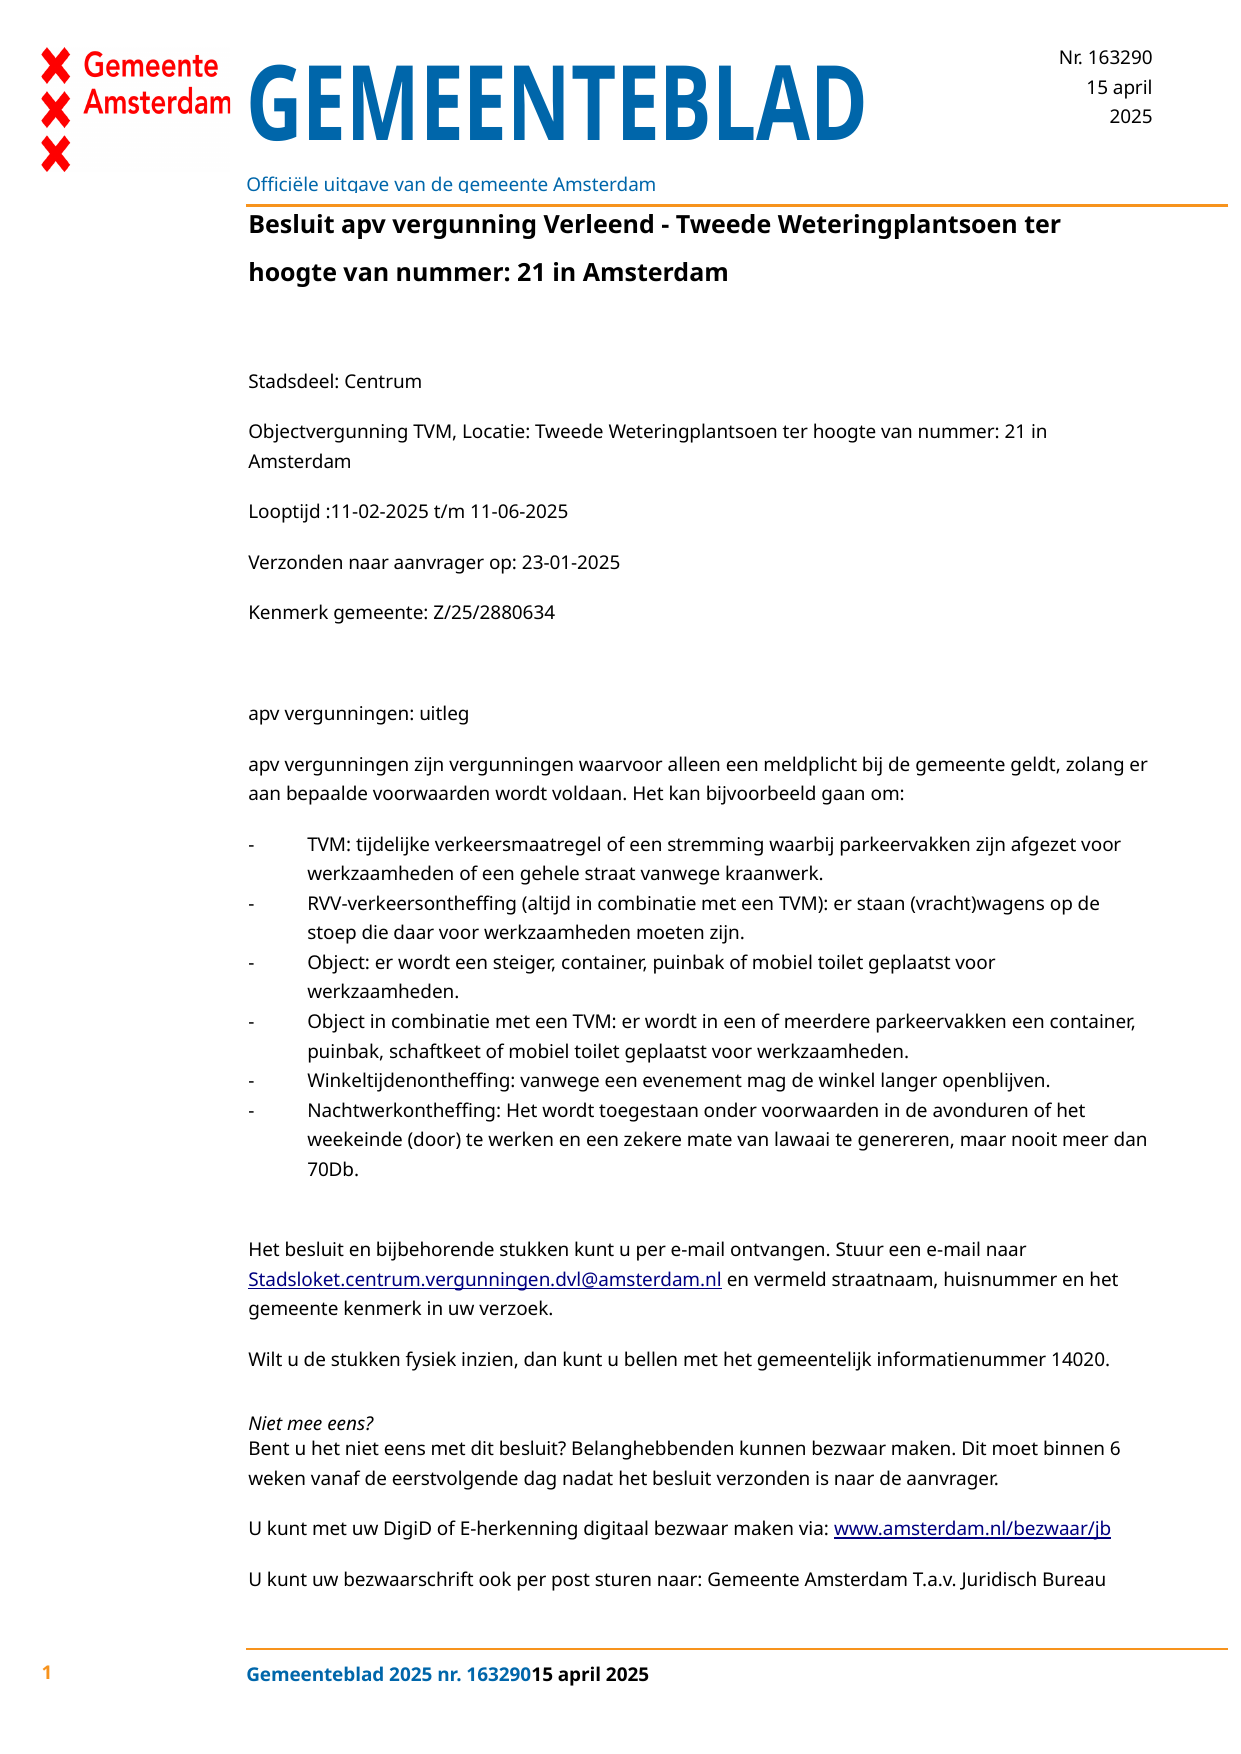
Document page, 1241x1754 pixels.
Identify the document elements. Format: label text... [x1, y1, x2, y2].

list Object in combinatie met een TVM: er wordt in een of meerdere parkeervakken een container, puinbak, schaftkeet of mobiel toilet geplaatst voor werkzaamheden. [248, 1008, 1152, 1064]
text Wilt u de stukken fysiek inzien, dan kunt u bellen met het gemeentelijk informatienummer 14020. [248, 1346, 1152, 1372]
list RVV-verkeersontheffing (altijd in combinatie met een TVM): er staan (vracht)wagens op de stoep die daar voor werkzaamheden moeten zijn. [248, 890, 1152, 945]
text Stadsdeel: Centrum [248, 368, 1152, 394]
list Object: er wordt een steiger, container, puinbak of mobiel toilet geplaatst voor werkzaamheden. [248, 949, 1152, 1004]
text apv vergunningen zijn vergunningen waarvoor alleen een meldplicht bij de gemeente geldt, zolang er aan bepaalde voorwaarden wordt voldaan. Het kan bijvoorbeeld gaan om: [248, 751, 1152, 806]
text Het besluit en bijbehorende stukken kunt u per e-mail ontvangen. Stuur een e-mail naar Stadsloket.centrum.vergunningen.dvl@amsterdam.nl en vermeld straatnaam, huisnummer en het gemeente kenmerk in uw verzoek. [248, 1236, 1152, 1321]
text Kenmerk gemeente: Z/25/2880634 [248, 599, 1152, 625]
text Verzonden naar aanvrager op: 23-01-2025 [248, 549, 1152, 575]
text U kunt met uw DigiD of E-herkenning digitaal bezwaar maken via: www.amsterdam.nl/bezwaar/jb [248, 1516, 1152, 1541]
text Besluit apv vergunning Verleend - Tweede Weteringplantsoen ter hoogte van nummer: 21 in Amsterdam [248, 207, 1152, 288]
list Winkeltijdenontheffing: vanwege een evenement mag de winkel langer openblijven. [248, 1067, 1152, 1093]
text apv vergunningen: uitleg [248, 700, 1152, 726]
text Niet mee eens? [248, 1410, 1152, 1436]
text Objectvergunning TVM, Locatie: Tweede Weteringplantsoen ter hoogte van nummer: 21 in Amsterdam [248, 419, 1152, 474]
picture [41, 47, 231, 172]
text Looptijd :11-02-2025 t/m 11-06-2025 [248, 499, 1152, 524]
text U kunt uw bezwaarschrift ook per post sturen naar: Gemeente Amsterdam T.a.v. Juridisch Bureau [248, 1566, 1152, 1592]
list TVM: tijdelijke verkeersmaatregel of een stremming waarbij parkeervakken zijn afgezet voor werkzaamheden of een gehele straat vanwege kraanwerk. [248, 831, 1152, 886]
text Bent u het niet eens met dit besluit? Belanghebbenden kunnen bezwaar maken. Dit moet binnen 6 weken vanaf de eerstvolgende dag nadat het besluit verzonden is naar de aanvrager. [248, 1436, 1152, 1491]
list Nachtwerkontheffing: Het wordt toegestaan onder voorwaarden in de avonduren of het weekeinde (door) te werken en een zekere mate van lawaai te genereren, maar nooit meer dan 70Db. [248, 1097, 1152, 1182]
